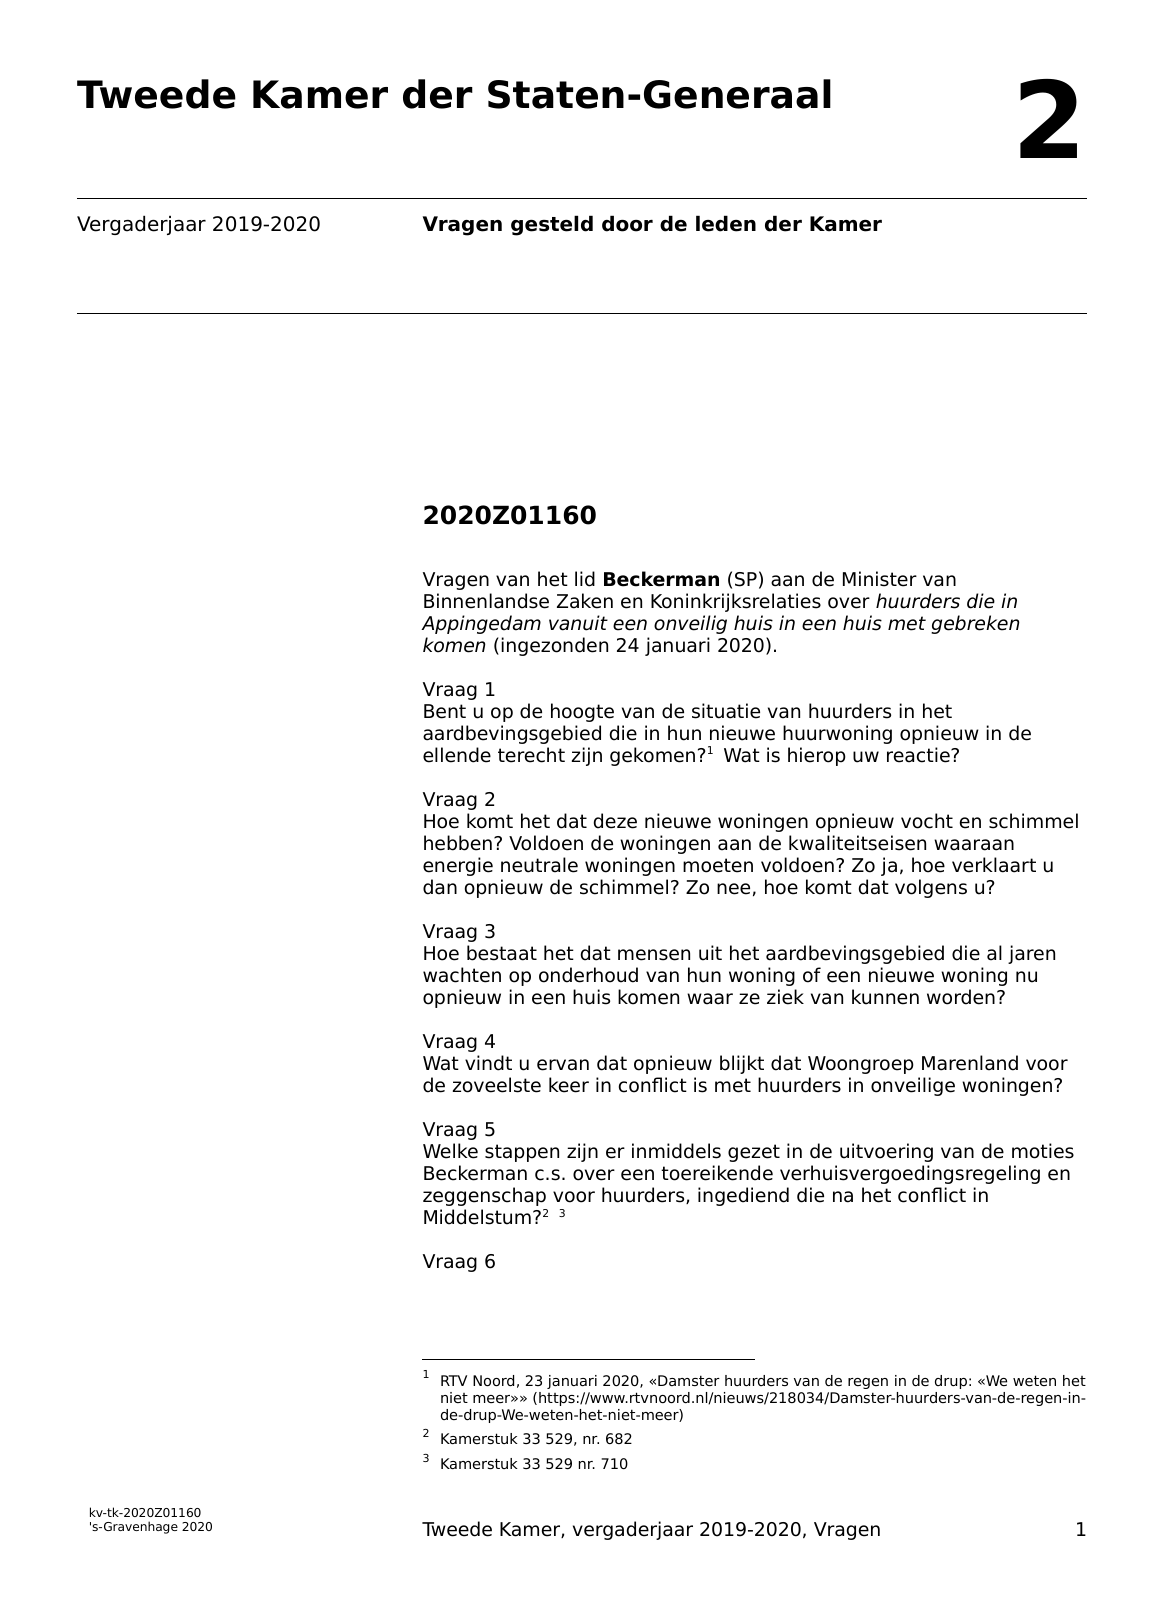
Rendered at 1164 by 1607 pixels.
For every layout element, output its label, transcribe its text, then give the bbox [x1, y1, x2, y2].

text Welke stappen zijn er inmiddels gezet in de uitvoering van de moties Beckerman c.s. over een toereikende verhuisvergoedingsregeling en zeggenschap voor huurders, ingediend die na het conflict in Middelstum? [422, 1141, 1087, 1229]
text Wat vindt u ervan dat opnieuw blijkt dat Woongroep Marenland voor de zoveelste keer in conflict is met huurders in onveilige woningen? [422, 1053, 1087, 1097]
text Hoe komt het dat deze nieuwe woningen opnieuw vocht en schimmel hebben? Voldoen de woningen aan de kwaliteitseisen waaraan energie neutrale woningen moeten voldoen? Zo ja, hoe verklaart u dan opnieuw de schimmel? Zo nee, hoe komt dat volgens u? [422, 811, 1087, 899]
table_header Tweede Kamer der Staten-Generaal [77, 59, 886, 198]
text 2020Z01160 [422, 501, 1087, 531]
text Vraag 4 [422, 1031, 1087, 1053]
text Bent u op de hoogte van de situatie van huurders in het aardbevingsgebied die in hun nieuwe huurwoning opnieuw in de ellende terecht zijn gekomen? Wat is hierop uw reactie? [422, 701, 1087, 767]
text Vragen van het lid Beckerman (SP) aan de Minister van Binnenlandse Zaken en Koninkrijksrelaties over huurders die in Appingedam vanuit een onveilig huis in een huis met gebreken komen (ingezonden 24 januari 2020). [422, 569, 1087, 657]
text Vraag 1 [422, 679, 1087, 701]
text Vraag 5 [422, 1119, 1087, 1141]
table_cell Vergaderjaar 2019-2020 [77, 199, 422, 313]
table_header 2 [886, 59, 1087, 198]
text Vraag 2 [422, 789, 1087, 811]
text 's-Gravenhage 2020 [88, 1520, 323, 1534]
text kv-tk-2020Z01160 [88, 1506, 323, 1520]
text Vraag 6 [422, 1251, 1087, 1273]
table_cell Vragen gesteld door de leden der Kamer [422, 199, 1087, 313]
text Kamerstuk 33 529 nr. 710 [422, 1452, 1087, 1474]
text Kamerstuk 33 529, nr. 682 [422, 1427, 1087, 1449]
text RTV Noord, 23 januari 2020, «Damster huurders van de regen in de drup: «We weten het niet meer»» (https://www.rtvnoord.nl/nieuws/218034/Damster-huurders-van-de-regen-in-de-drup-We-weten-het-niet-meer) [422, 1368, 1087, 1424]
text Vraag 3 [422, 921, 1087, 943]
text Hoe bestaat het dat mensen uit het aardbevingsgebied die al jaren wachten op onderhoud van hun woning of een nieuwe woning nu opnieuw in een huis komen waar ze ziek van kunnen worden? [422, 943, 1087, 1009]
